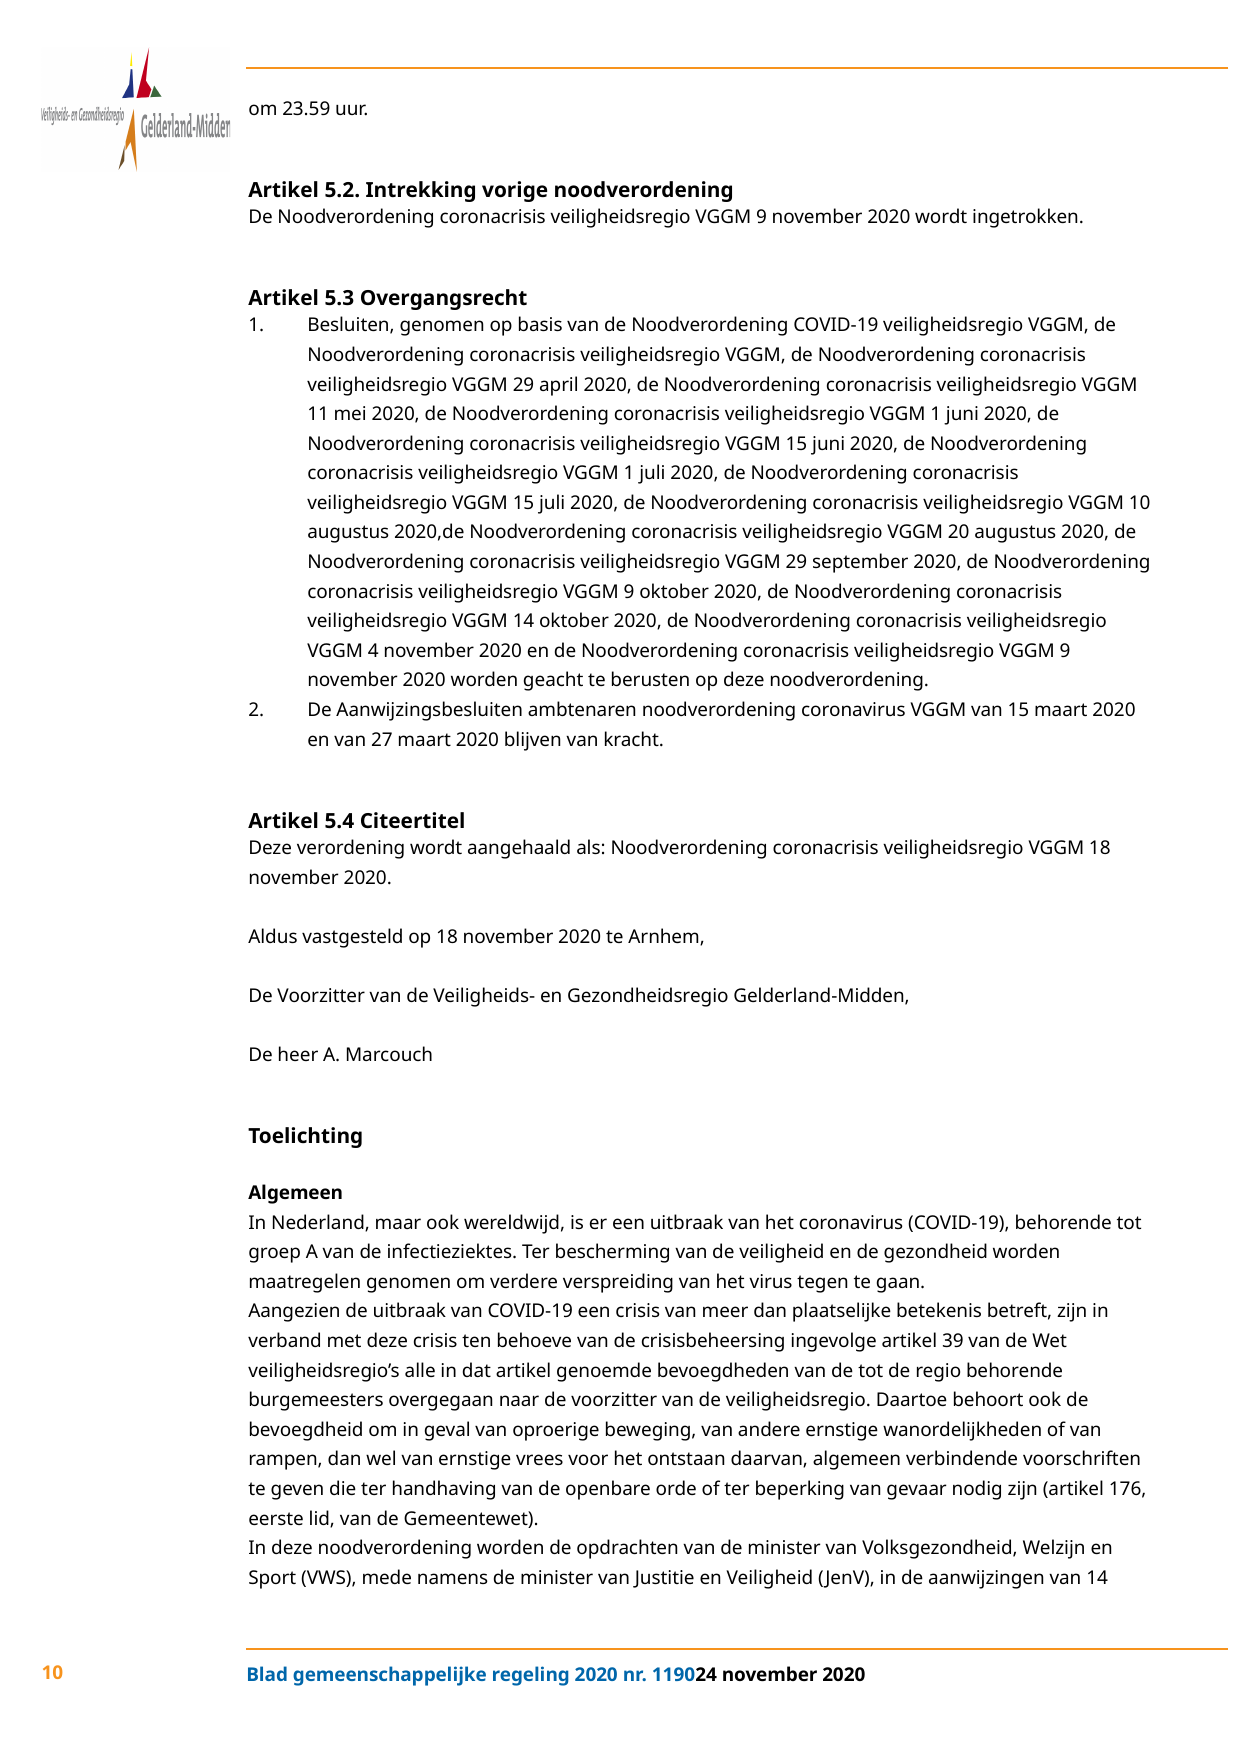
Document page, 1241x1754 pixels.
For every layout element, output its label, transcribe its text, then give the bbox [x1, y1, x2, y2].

text Algemeen [248, 1179, 1152, 1205]
text Aangezien de uitbraak van COVID-19 een crisis van meer dan plaatselijke betekenis betreft, zijn in verband met deze crisis ten behoeve van de crisisbeheersing ingevolge artikel 39 van de Wet veiligheidsregio’s alle in dat artikel genoemde bevoegdheden van de tot de regio behorende burgemeesters overgegaan naar de voorzitter van de veiligheidsregio. Daartoe behoort ook de bevoegdheid om in geval van oproerige beweging, van andere ernstige wanordelijkheden of van rampen, dan wel van ernstige vrees voor het ontstaan daarvan, algemeen verbindende voorschriften te geven die ter handhaving van de openbare orde of ter beperking van gevaar nodig zijn (artikel 176, eerste lid, van de Gemeentewet). [248, 1298, 1152, 1531]
text De heer A. Marcouch [248, 1041, 1152, 1067]
text Deze verordening wordt aangehaald als: Noodverordening coronacrisis veiligheidsregio VGGM 18 november 2020. [248, 834, 1152, 889]
text In Nederland, maar ook wereldwijd, is er een uitbraak van het coronavirus (COVID-19), behorende tot groep A van de infectieziektes. Ter bescherming van de veiligheid en de gezondheid worden maatregelen genomen om verdere verspreiding van het virus tegen te gaan. [248, 1209, 1152, 1294]
text Artikel 5.2. Intrekking vorige noodverordening [248, 175, 1152, 203]
text In deze noodverordening worden de opdrachten van de minister van Volksgezondheid, Welzijn en Sport (VWS), mede namens de minister van Justitie en Veiligheid (JenV), in de aanwijzingen van 14 [248, 1534, 1152, 1590]
list De Aanwijzingsbesluiten ambtenaren noodverordening coronavirus VGGM van 15 maart 2020 en van 27 maart 2020 blijven van kracht. [248, 696, 1152, 752]
text om 23.59 uur. [248, 95, 1152, 121]
text De Voorzitter van de Veiligheids- en Gezondheidsregio Gelderland-Midden, [248, 982, 1152, 1008]
list Besluiten, genomen op basis van de Noodverordening COVID-19 veiligheidsregio VGGM, de Noodverordening coronacrisis veiligheidsregio VGGM, de Noodverordening coronacrisis veiligheidsregio VGGM 29 april 2020, de Noodverordening coronacrisis veiligheidsregio VGGM 11 mei 2020, de Noodverordening coronacrisis veiligheidsregio VGGM 1 juni 2020, de Noodverordening coronacrisis veiligheidsregio VGGM 15 juni 2020, de Noodverordening coronacrisis veiligheidsregio VGGM 1 juli 2020, de Noodverordening coronacrisis veiligheidsregio VGGM 15 juli 2020, de Noodverordening coronacrisis veiligheidsregio VGGM 10 augustus 2020,de Noodverordening coronacrisis veiligheidsregio VGGM 20 augustus 2020, de Noodverordening coronacrisis veiligheidsregio VGGM 29 september 2020, de Noodverordening coronacrisis veiligheidsregio VGGM 9 oktober 2020, de Noodverordening coronacrisis veiligheidsregio VGGM 14 oktober 2020, de Noodverordening coronacrisis veiligheidsregio VGGM 4 november 2020 en de Noodverordening coronacrisis veiligheidsregio VGGM 9 november 2020 worden geacht te berusten op deze noodverordening. [248, 312, 1152, 692]
text Artikel 5.4 Citeertitel [248, 806, 1152, 834]
text Toelichting [248, 1121, 1152, 1150]
text Aldus vastgesteld op 18 november 2020 te Arnhem, [248, 923, 1152, 949]
picture [41, 47, 231, 172]
text Artikel 5.3 Overgangsrecht [248, 283, 1152, 312]
text De Noodverordening coronacrisis veiligheidsregio VGGM 9 november 2020 wordt ingetrokken. [248, 203, 1152, 229]
